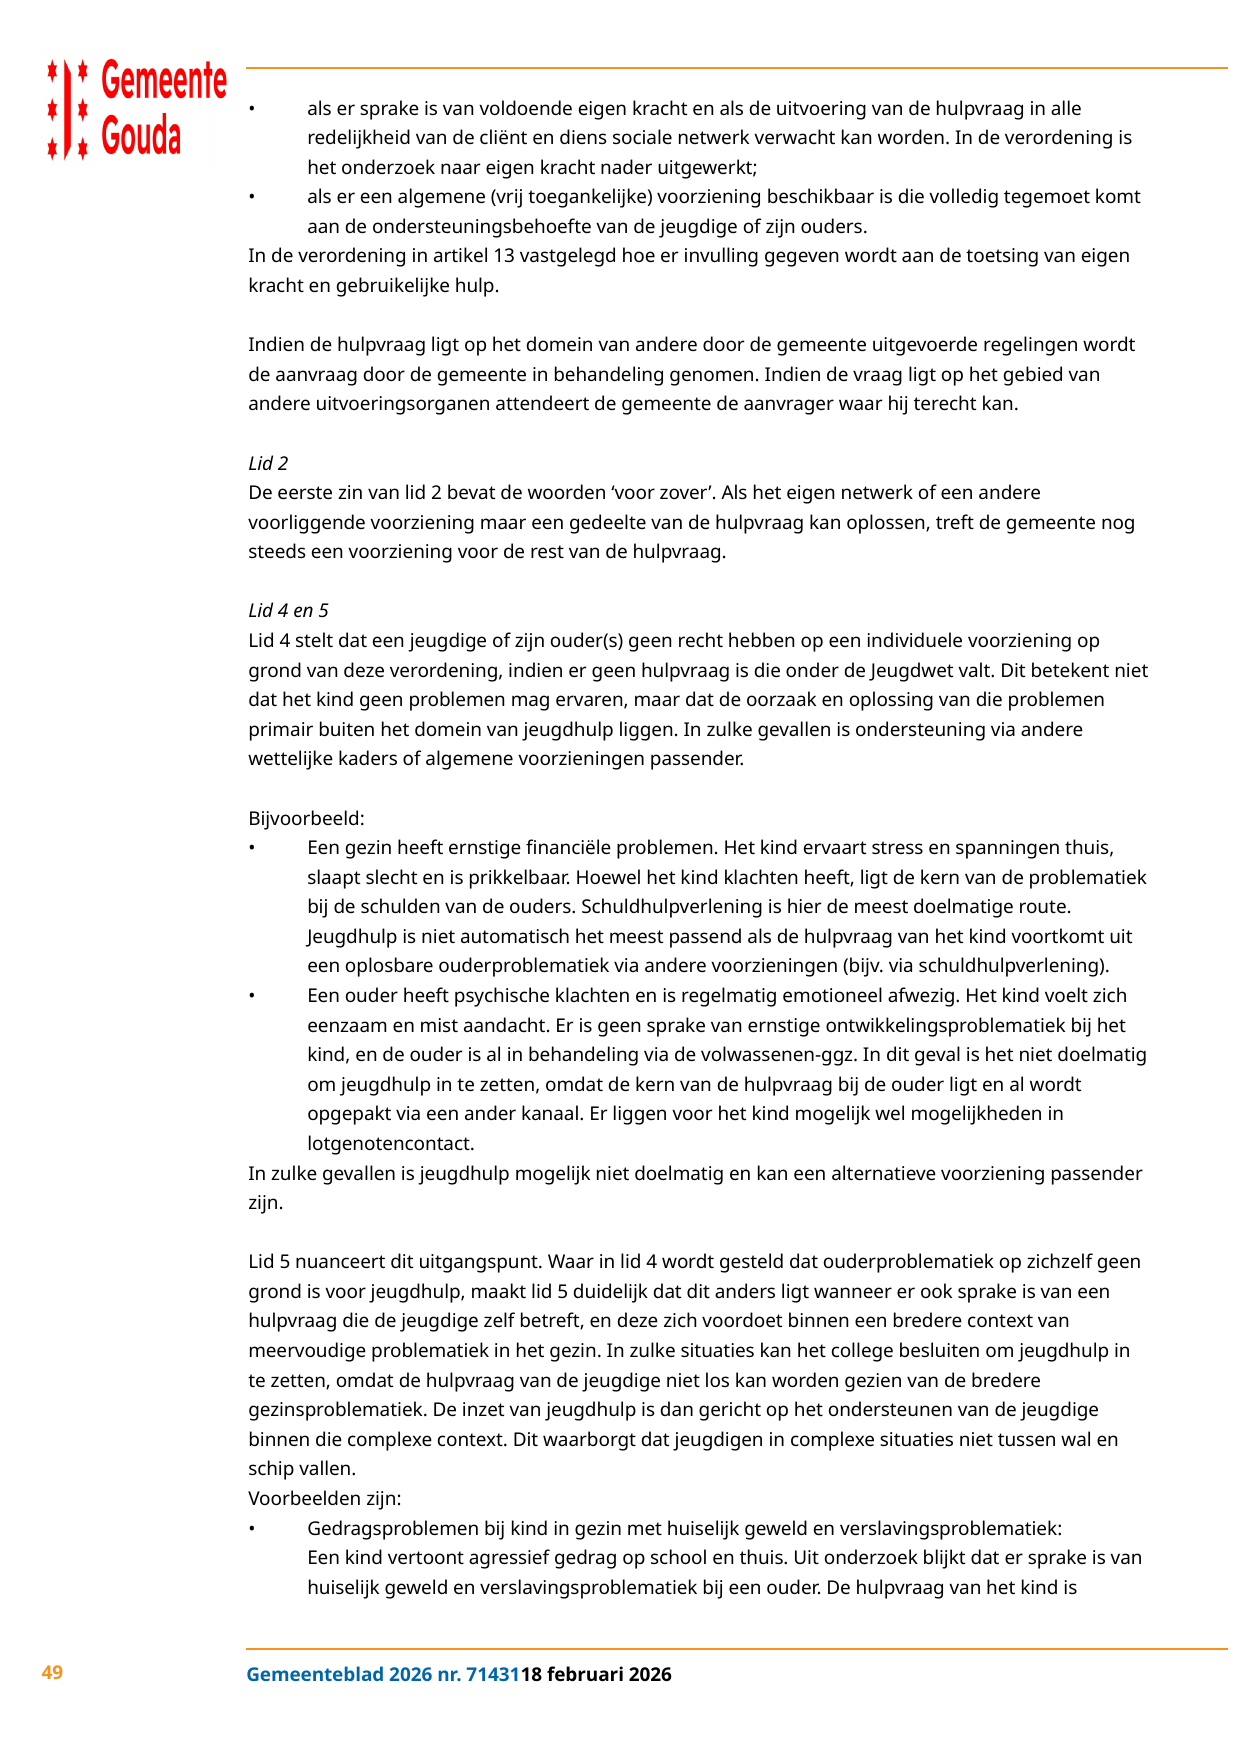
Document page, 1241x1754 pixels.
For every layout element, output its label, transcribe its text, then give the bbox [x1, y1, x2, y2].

list Een kind vertoont agressief gedrag op school en thuis. Uit onderzoek blijkt dat er sprake is van huiselijk geweld en verslavingsproblematiek bij een ouder. De hulpvraag van het kind is [248, 1544, 1152, 1600]
list Een ouder heeft psychische klachten en is regelmatig emotioneel afwezig. Het kind voelt zich eenzaam en mist aandacht. Er is geen sprake van ernstige ontwikkelingsproblematiek bij het kind, en de ouder is al in behandeling via de volwassenen-ggz. In dit geval is het niet doelmatig om jeugdhulp in te zetten, omdat de kern van de hulpvraag bij de ouder ligt en al wordt opgepakt via een ander kanaal. Er liggen voor het kind mogelijk wel mogelijkheden in lotgenotencontact. [248, 982, 1152, 1156]
text In de verordening in artikel 13 vastgelegd hoe er invulling gegeven wordt aan de toetsing van eigen kracht en gebruikelijke hulp. [248, 243, 1152, 298]
text Lid 4 en 5 [248, 598, 1152, 623]
text Lid 4 stelt dat een jeugdige of zijn ouder(s) geen recht hebben op een individuele voorziening op grond van deze verordening, indien er geen hulpvraag is die onder de Jeugdwet valt. Dit betekent niet dat het kind geen problemen mag ervaren, maar dat de oorzaak en oplossing van die problemen primair buiten het domein van jeugdhulp liggen. In zulke gevallen is ondersteuning via andere wettelijke kaders of algemene voorzieningen passender. [248, 627, 1152, 771]
text Bijvoorbeeld: [248, 805, 1152, 831]
list Een gezin heeft ernstige financiële problemen. Het kind ervaart stress en spanningen thuis, slaapt slecht en is prikkelbaar. Hoewel het kind klachten heeft, ligt de kern van de problematiek bij de schulden van de ouders. Schuldhulpverlening is hier de meest doelmatige route. Jeugdhulp is niet automatisch het meest passend als de hulpvraag van het kind voortkomt uit een oplosbare ouderproblematiek via andere voorzieningen (bijv. via schuldhulpverlening). [248, 834, 1152, 978]
text Indien de hulpvraag ligt op het domein van andere door de gemeente uitgevoerde regelingen wordt de aanvraag door de gemeente in behandeling genomen. Indien de vraag ligt op het gebied van andere uitvoeringsorganen attendeert de gemeente de aanvrager waar hij terecht kan. [248, 331, 1152, 416]
list als er sprake is van voldoende eigen kracht en als de uitvoering van de hulpvraag in alle redelijkheid van de cliënt en diens sociale netwerk verwacht kan worden. In de verordening is het onderzoek naar eigen kracht nader uitgewerkt; [248, 95, 1152, 180]
list Gedragsproblemen bij kind in gezin met huiselijk geweld en verslavingsproblematiek: [248, 1515, 1152, 1541]
text Lid 2 [248, 450, 1152, 476]
picture [41, 47, 231, 172]
list als er een algemene (vrij toegankelijke) voorziening beschikbaar is die volledig tegemoet komt aan de ondersteuningsbehoefte van de jeugdige of zijn ouders. [248, 183, 1152, 239]
text Lid 5 nuanceert dit uitgangspunt. Waar in lid 4 wordt gesteld dat ouderproblematiek op zichzelf geen grond is voor jeugdhulp, maakt lid 5 duidelijk dat dit anders ligt wanneer er ook sprake is van een hulpvraag die de jeugdige zelf betreft, en deze zich voordoet binnen een bredere context van meervoudige problematiek in het gezin. In zulke situaties kan het college besluiten om jeugdhulp in te zetten, omdat de hulpvraag van de jeugdige niet los kan worden gezien van de bredere gezinsproblematiek. De inzet van jeugdhulp is dan gericht op het ondersteunen van de jeugdige binnen die complexe context. Dit waarborgt dat jeugdigen in complexe situaties niet tussen wal en schip vallen. [248, 1248, 1152, 1481]
text De eerste zin van lid 2 bevat de woorden ‘voor zover’. Als het eigen netwerk of een andere voorliggende voorziening maar een gedeelte van de hulpvraag kan oplossen, treft de gemeente nog steeds een voorziening voor de rest van de hulpvraag. [248, 479, 1152, 564]
text Voorbeelden zijn: [248, 1485, 1152, 1511]
text In zulke gevallen is jeugdhulp mogelijk niet doelmatig en kan een alternatieve voorziening passender zijn. [248, 1160, 1152, 1215]
